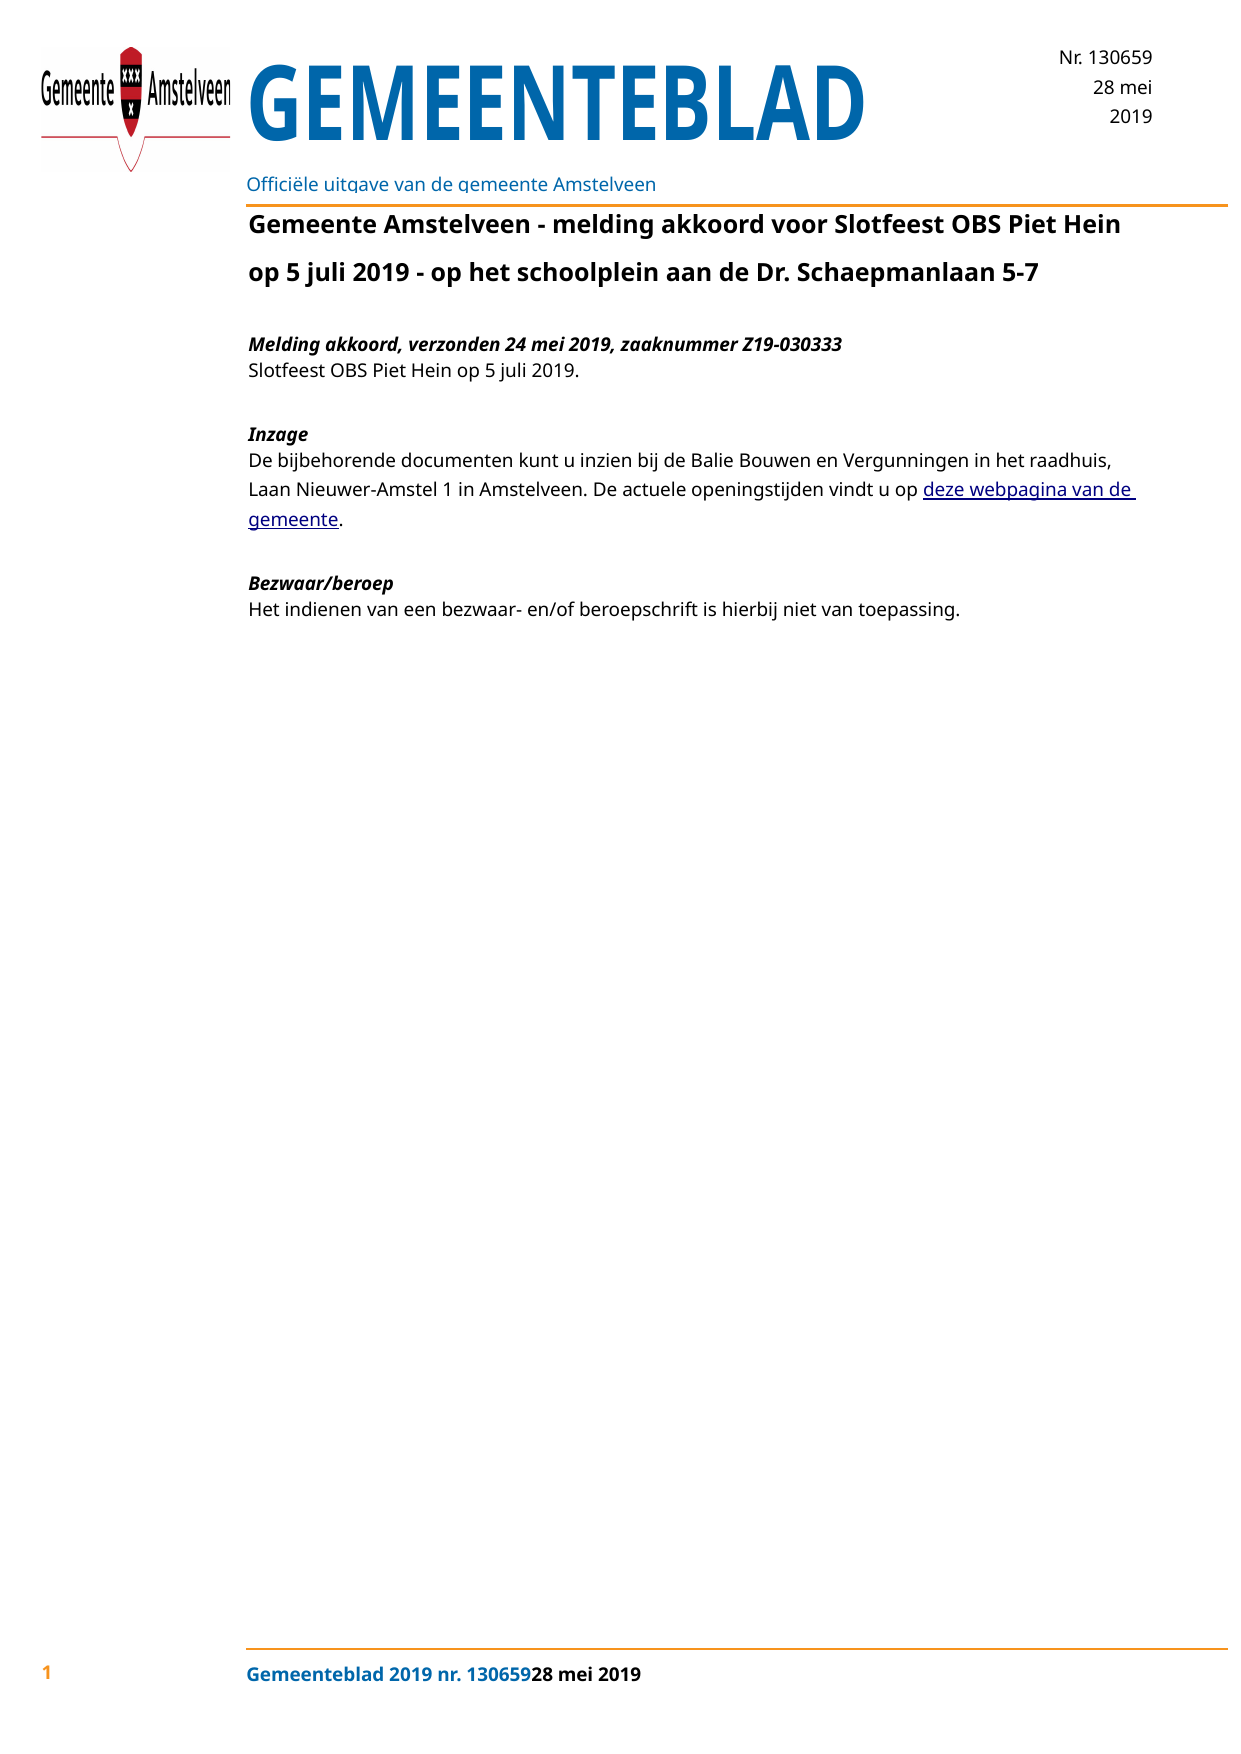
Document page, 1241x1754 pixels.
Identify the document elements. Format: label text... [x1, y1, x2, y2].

text Het indienen van een bezwaar- en/of beroepschrift is hierbij niet van toepassing. [248, 596, 1152, 621]
picture [41, 47, 231, 172]
text Bezwaar/beroep [248, 570, 1152, 596]
text Gemeente Amstelveen - melding akkoord voor Slotfeest OBS Piet Hein op 5 juli 2019 - op het schoolplein aan de Dr. Schaepmanlaan 5-7 [248, 207, 1152, 288]
text De bijbehorende documenten kunt u inzien bij de Balie Bouwen en Vergunningen in het raadhuis, Laan Nieuwer-Amstel 1 in Amstelveen. De actuele openingstijden vindt u op deze webpagina van de gemeente. [248, 447, 1152, 532]
text Inzage [248, 421, 1152, 447]
text Melding akkoord, verzonden 24 mei 2019, zaaknummer Z19-030333 [248, 331, 1152, 357]
text Slotfeest OBS Piet Hein op 5 juli 2019. [248, 357, 1152, 383]
